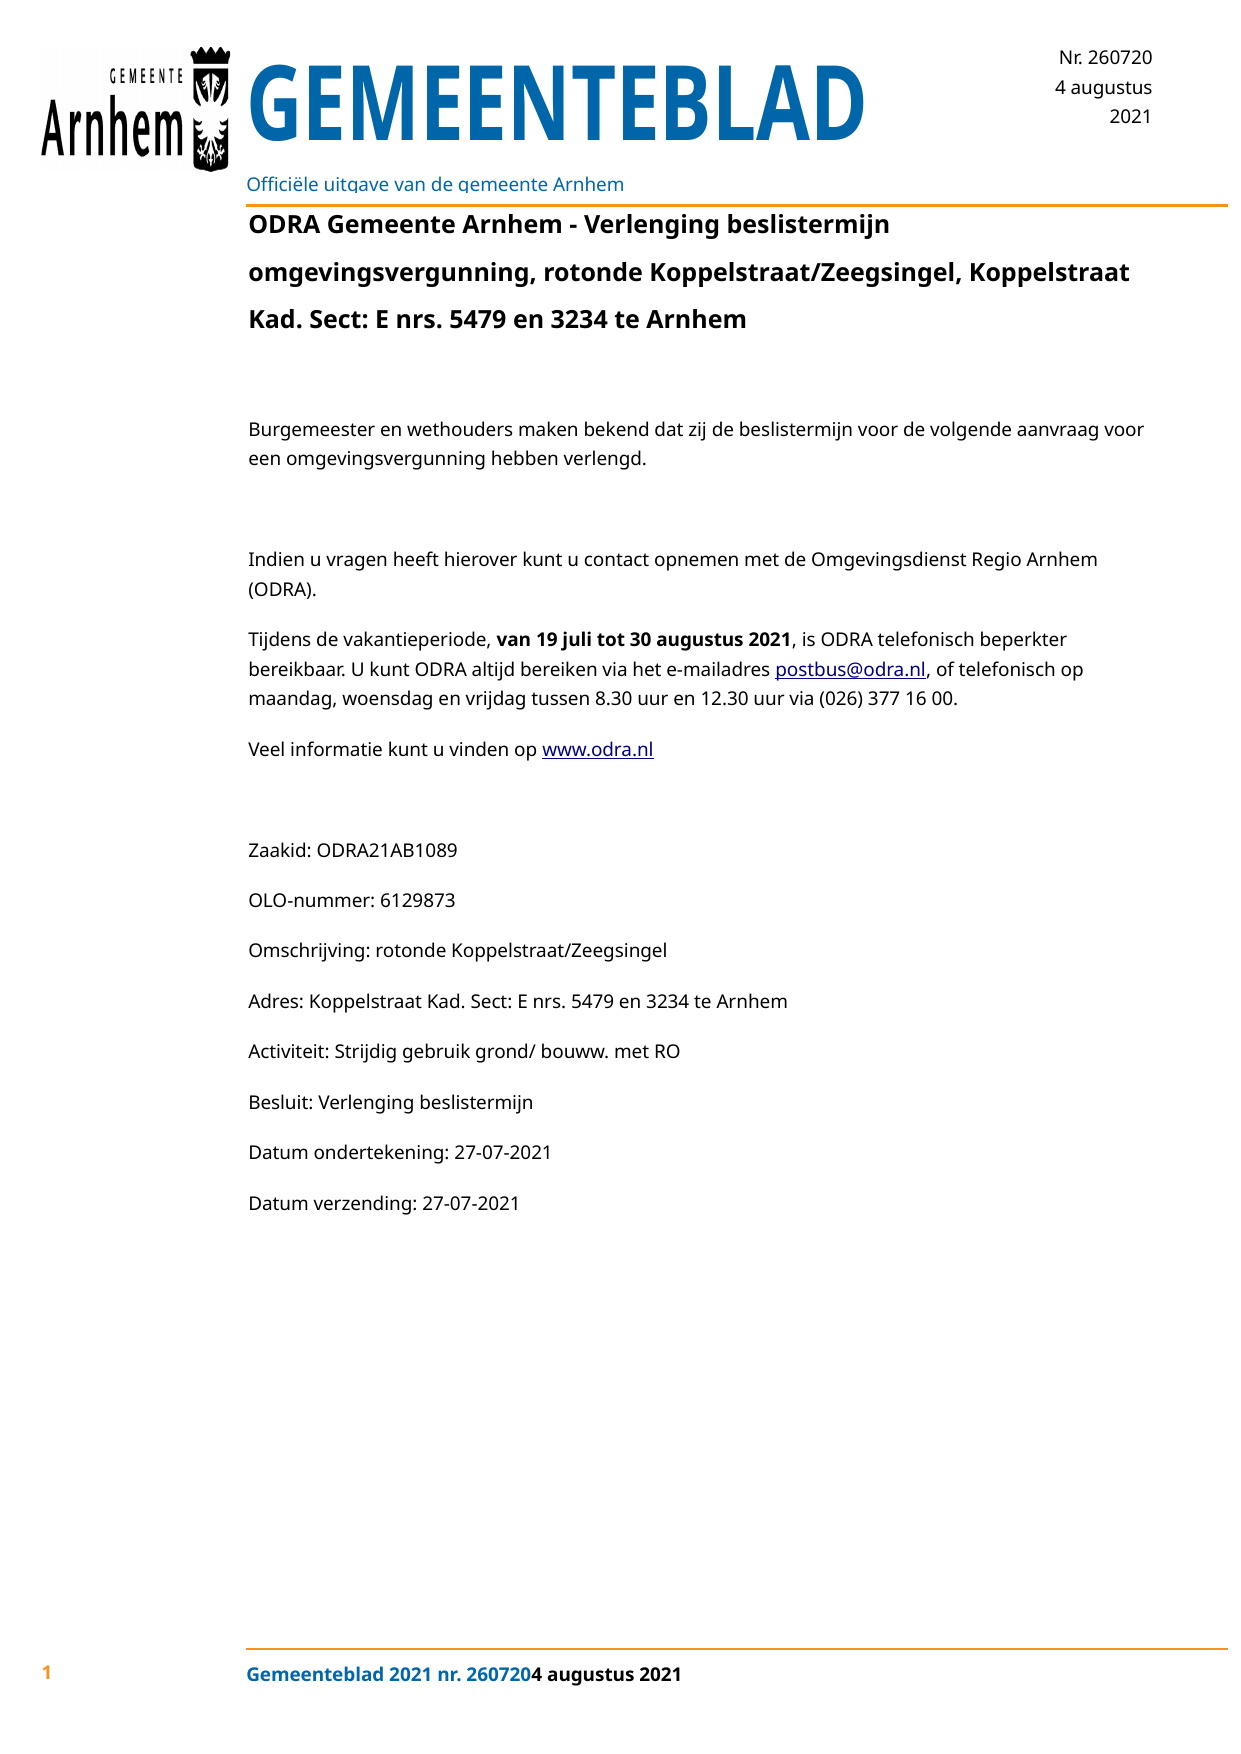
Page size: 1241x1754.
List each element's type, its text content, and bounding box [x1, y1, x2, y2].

text Zaakid: ODRA21AB1089 [248, 837, 1152, 862]
text Activiteit: Strijdig gebruik grond/ bouww. met RO [248, 1038, 1152, 1064]
picture [41, 47, 231, 172]
text Omschrijving: rotonde Koppelstraat/Zeegsingel [248, 938, 1152, 963]
text Burgemeester en wethouders maken bekend dat zij de beslistermijn voor de volgende aanvraag voor een omgevingsvergunning hebben verlengd. [248, 416, 1152, 471]
text Tijdens de vakantieperiode, van 19 juli tot 30 augustus 2021, is ODRA telefonisch beperkter bereikbaar. U kunt ODRA altijd bereiken via het e-mailadres postbus@odra.nl, of telefonisch op maandag, woensdag en vrijdag tussen 8.30 uur en 12.30 uur via (026) 377 16 00. [248, 626, 1152, 711]
text Veel informatie kunt u vinden op www.odra.nl [248, 736, 1152, 762]
text Besluit: Verlenging beslistermijn [248, 1089, 1152, 1114]
text Adres: Koppelstraat Kad. Sect: E nrs. 5479 en 3234 te Arnhem [248, 988, 1152, 1014]
text Datum verzending: 27-07-2021 [248, 1190, 1152, 1215]
text Indien u vragen heeft hierover kunt u contact opnemen met de Omgevingsdienst Regio Arnhem (ODRA). [248, 546, 1152, 602]
text ODRA Gemeente Arnhem - Verlenging beslistermijn omgevingsvergunning, rotonde Koppelstraat/Zeegsingel, Koppelstraat Kad. Sect: E nrs. 5479 en 3234 te Arnhem [248, 207, 1152, 336]
text OLO-nummer: 6129873 [248, 887, 1152, 913]
text Datum ondertekening: 27-07-2021 [248, 1139, 1152, 1165]
